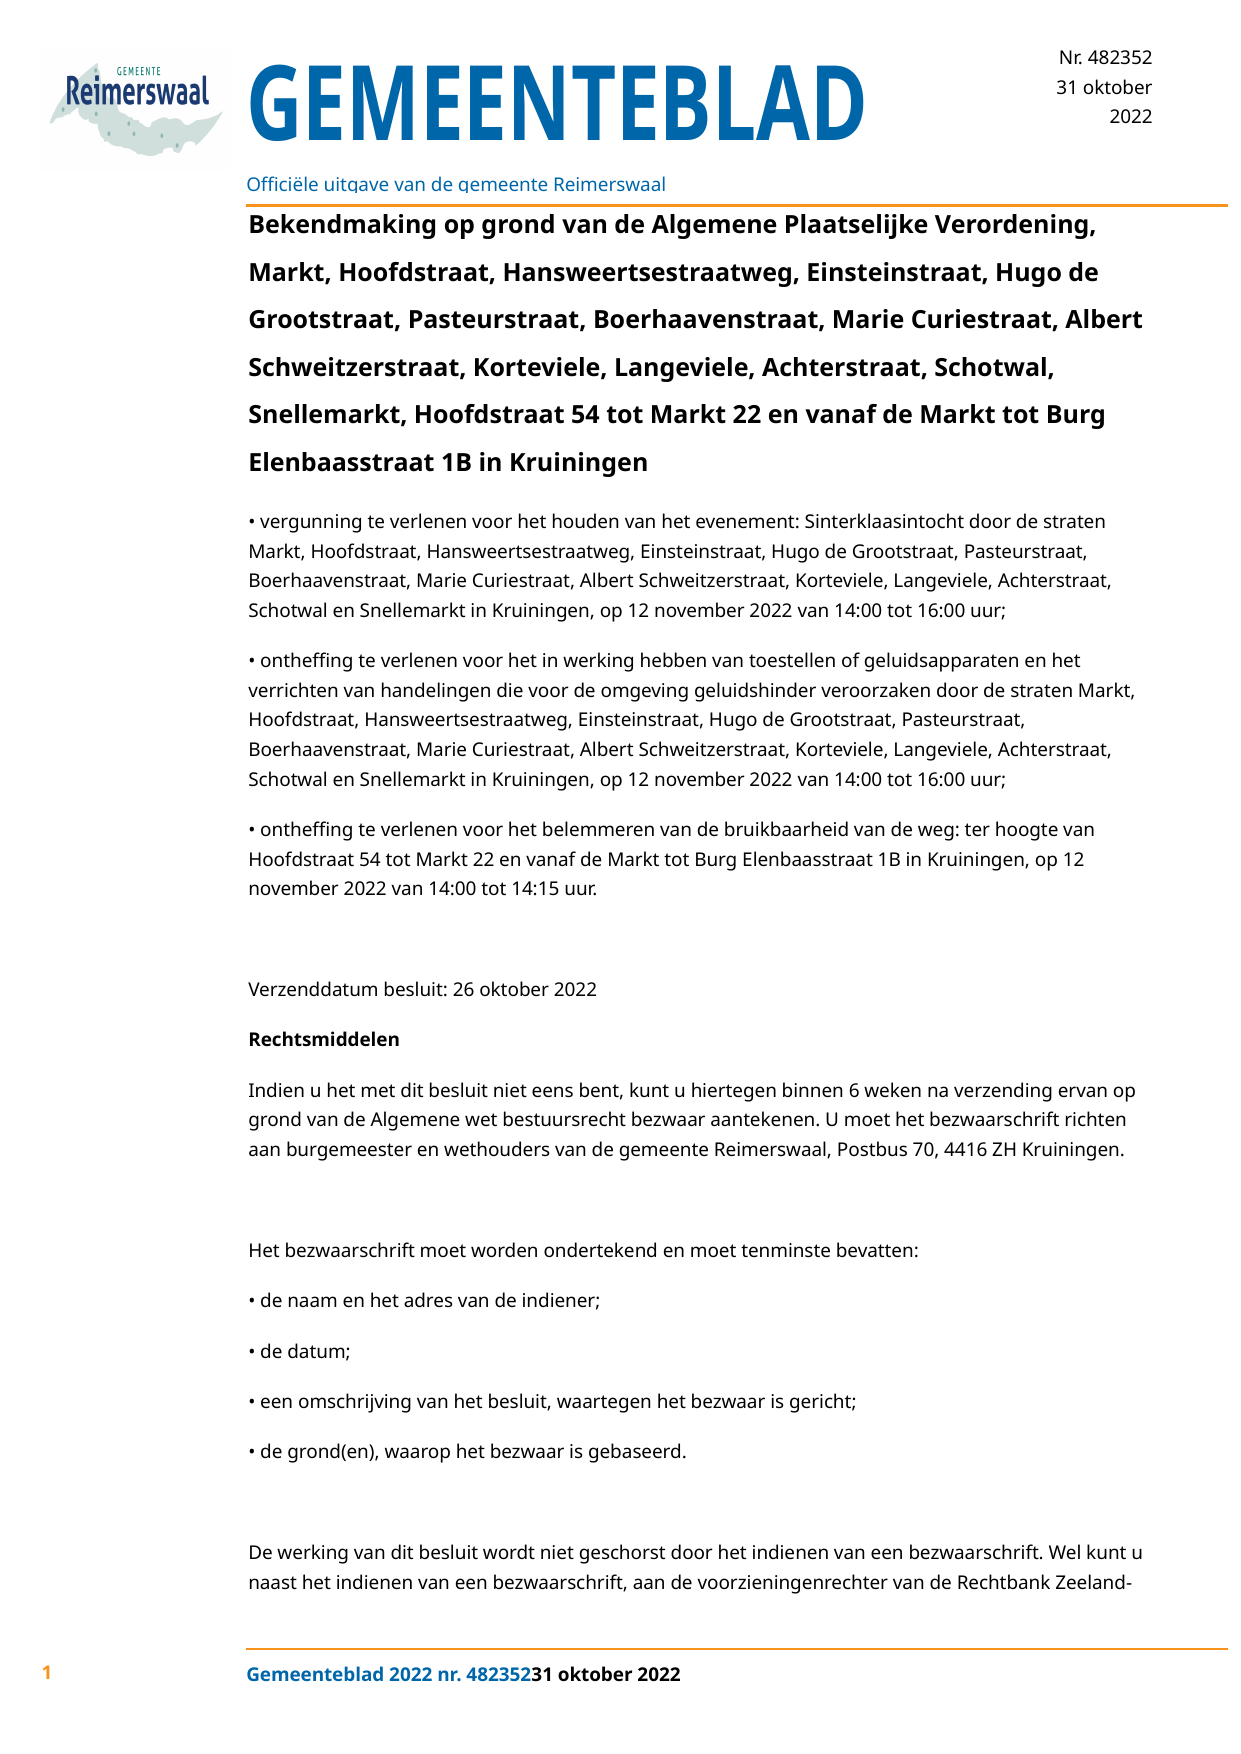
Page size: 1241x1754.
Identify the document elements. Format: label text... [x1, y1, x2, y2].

text • ontheffing te verlenen voor het belemmeren van de bruikbaarheid van de weg: ter hoogte van Hoofdstraat 54 tot Markt 22 en vanaf de Markt tot Burg Elenbaasstraat 1B in Kruiningen, op 12 november 2022 van 14:00 tot 14:15 uur. [248, 816, 1152, 901]
picture [41, 47, 231, 172]
text • de datum; [248, 1338, 1152, 1364]
text Indien u het met dit besluit niet eens bent, kunt u hiertegen binnen 6 weken na verzending ervan op grond van de Algemene wet bestuursrecht bezwaar aantekenen. U moet het bezwaarschrift richten aan burgemeester en wethouders van de gemeente Reimerswaal, Postbus 70, 4416 ZH Kruiningen. [248, 1077, 1152, 1162]
text Het bezwaarschrift moet worden ondertekend en moet tenminste bevatten: [248, 1237, 1152, 1263]
text Bekendmaking op grond van de Algemene Plaatselijke Verordening, Markt, Hoofdstraat, Hansweertsestraatweg, Einsteinstraat, Hugo de Grootstraat, Pasteurstraat, Boerhaavenstraat, Marie Curiestraat, Albert Schweitzerstraat, Korteviele, Langeviele, Achterstraat, Schotwal, Snellemarkt, Hoofdstraat 54 tot Markt 22 en vanaf de Markt tot Burg Elenbaasstraat 1B in Kruiningen [248, 207, 1152, 479]
text Rechtsmiddelen [248, 1027, 1152, 1052]
text • ontheffing te verlenen voor het in werking hebben van toestellen of geluidsapparaten en het verrichten van handelingen die voor de omgeving geluidshinder veroorzaken door de straten Markt, Hoofdstraat, Hansweertsestraatweg, Einsteinstraat, Hugo de Grootstraat, Pasteurstraat, Boerhaavenstraat, Marie Curiestraat, Albert Schweitzerstraat, Korteviele, Langeviele, Achterstraat, Schotwal en Snellemarkt in Kruiningen, op 12 november 2022 van 14:00 tot 16:00 uur; [248, 647, 1152, 792]
text De werking van dit besluit wordt niet geschorst door het indienen van een bezwaarschrift. Wel kunt u naast het indienen van een bezwaarschrift, aan de voorzieningenrechter van de Rechtbank Zeeland- [248, 1539, 1152, 1595]
text • de grond(en), waarop het bezwaar is gebaseerd. [248, 1439, 1152, 1464]
text • een omschrijving van het besluit, waartegen het bezwaar is gericht; [248, 1388, 1152, 1414]
text • de naam en het adres van de indiener; [248, 1287, 1152, 1313]
text Verzenddatum besluit: 26 oktober 2022 [248, 976, 1152, 1002]
text • vergunning te verlenen voor het houden van het evenement: Sinterklaasintocht door de straten Markt, Hoofdstraat, Hansweertsestraatweg, Einsteinstraat, Hugo de Grootstraat, Pasteurstraat, Boerhaavenstraat, Marie Curiestraat, Albert Schweitzerstraat, Korteviele, Langeviele, Achterstraat, Schotwal en Snellemarkt in Kruiningen, op 12 november 2022 van 14:00 tot 16:00 uur; [248, 508, 1152, 623]
